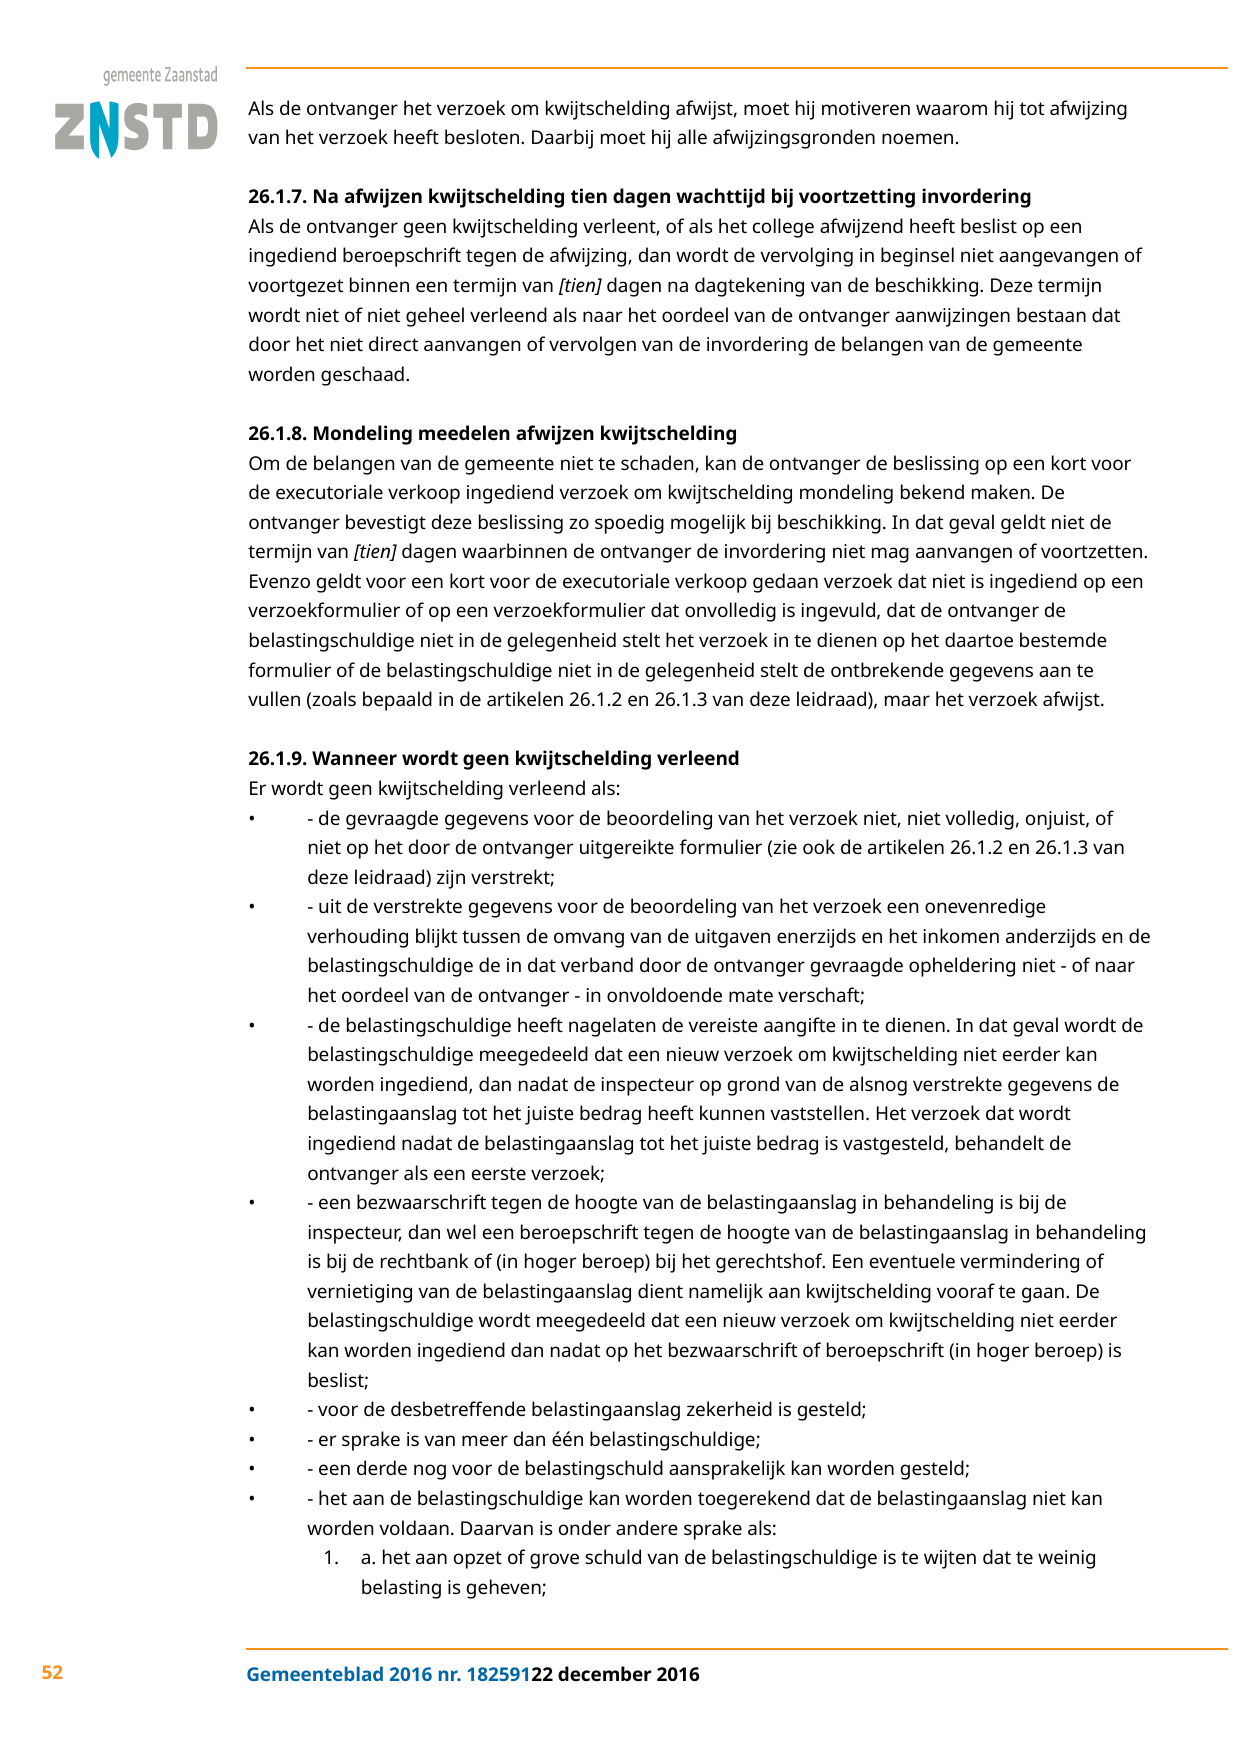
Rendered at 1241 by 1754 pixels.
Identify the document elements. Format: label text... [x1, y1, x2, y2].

list - de belastingschuldige heeft nagelaten de vereiste aangifte in te dienen. In dat geval wordt de belastingschuldige meegedeeld dat een nieuw verzoek om kwijtschelding niet eerder kan worden ingediend, dan nadat de inspecteur op grond van de alsnog verstrekte gegevens de belastingaanslag tot het juiste bedrag heeft kunnen vaststellen. Het verzoek dat wordt ingediend nadat de belastingaanslag tot het juiste bedrag is vastgesteld, behandelt de ontvanger als een eerste verzoek; [248, 1012, 1152, 1186]
text 26.1.8. Mondeling meedelen afwijzen kwijtschelding [248, 420, 1152, 446]
text 26.1.7. Na afwijzen kwijtschelding tien dagen wachttijd bij voortzetting invordering [248, 183, 1152, 209]
list - uit de verstrekte gegevens voor de beoordeling van het verzoek een onevenredige verhouding blijkt tussen de omvang van de uitgaven enerzijds en het inkomen anderzijds en de belastingschuldige de in dat verband door de ontvanger gevraagde opheldering niet - of naar het oordeel van de ontvanger - in onvoldoende mate verschaft; [248, 893, 1152, 1008]
picture [41, 47, 231, 172]
list - er sprake is van meer dan één belastingschuldige; [248, 1426, 1152, 1452]
text Als de ontvanger het verzoek om kwijtschelding afwijst, moet hij motiveren waarom hij tot afwijzing van het verzoek heeft besloten. Daarbij moet hij alle afwijzingsgronden noemen. [248, 95, 1152, 150]
list a. het aan opzet of grove schuld van de belastingschuldige is te wijten dat te weinig belasting is geheven; [323, 1544, 1152, 1600]
text 26.1.9. Wanneer wordt geen kwijtschelding verleend [248, 746, 1152, 771]
text Er wordt geen kwijtschelding verleend als: [248, 775, 1152, 801]
list - voor de desbetreffende belastingaanslag zekerheid is gesteld; [248, 1396, 1152, 1422]
text Evenzo geldt voor een kort voor de executoriale verkoop gedaan verzoek dat niet is ingediend op een verzoekformulier of op een verzoekformulier dat onvolledig is ingevuld, dat de ontvanger de belastingschuldige niet in de gelegenheid stelt het verzoek in te dienen op het daartoe bestemde formulier of de belastingschuldige niet in de gelegenheid stelt de ontbrekende gegevens aan te vullen (zoals bepaald in de artikelen 26.1.2 en 26.1.3 van deze leidraad), maar het verzoek afwijst. [248, 568, 1152, 712]
text Als de ontvanger geen kwijtschelding verleent, of als het college afwijzend heeft beslist op een ingediend beroepschrift tegen de afwijzing, dan wordt de vervolging in beginsel niet aangevangen of voortgezet binnen een termijn van [tien] dagen na dagtekening van de beschikking. Deze termijn wordt niet of niet geheel verleend als naar het oordeel van de ontvanger aanwijzingen bestaan dat door het niet direct aanvangen of vervolgen van de invordering de belangen van de gemeente worden geschaad. [248, 213, 1152, 387]
list - een derde nog voor de belastingschuld aansprakelijk kan worden gesteld; [248, 1456, 1152, 1481]
text Om de belangen van de gemeente niet te schaden, kan de ontvanger de beslissing op een kort voor de executoriale verkoop ingediend verzoek om kwijtschelding mondeling bekend maken. De ontvanger bevestigt deze beslissing zo spoedig mogelijk bij beschikking. In dat geval geldt niet de termijn van [tien] dagen waarbinnen de ontvanger de invordering niet mag aanvangen of voortzetten. [248, 450, 1152, 564]
list - de gevraagde gegevens voor de beoordeling van het verzoek niet, niet volledig, onjuist, of niet op het door de ontvanger uitgereikte formulier (zie ook de artikelen 26.1.2 en 26.1.3 van deze leidraad) zijn verstrekt; [248, 805, 1152, 890]
list - een bezwaarschrift tegen de hoogte van de belastingaanslag in behandeling is bij de inspecteur, dan wel een beroepschrift tegen de hoogte van de belastingaanslag in behandeling is bij de rechtbank of (in hoger beroep) bij het gerechtshof. Een eventuele vermindering of vernietiging van de belastingaanslag dient namelijk aan kwijtschelding vooraf te gaan. De belastingschuldige wordt meegedeeld dat een nieuw verzoek om kwijtschelding niet eerder kan worden ingediend dan nadat op het bezwaarschrift of beroepschrift (in hoger beroep) is beslist; [248, 1189, 1152, 1393]
list - het aan de belastingschuldige kan worden toegerekend dat de belastingaanslag niet kan worden voldaan. Daarvan is onder andere sprake als: [248, 1485, 1152, 1541]
